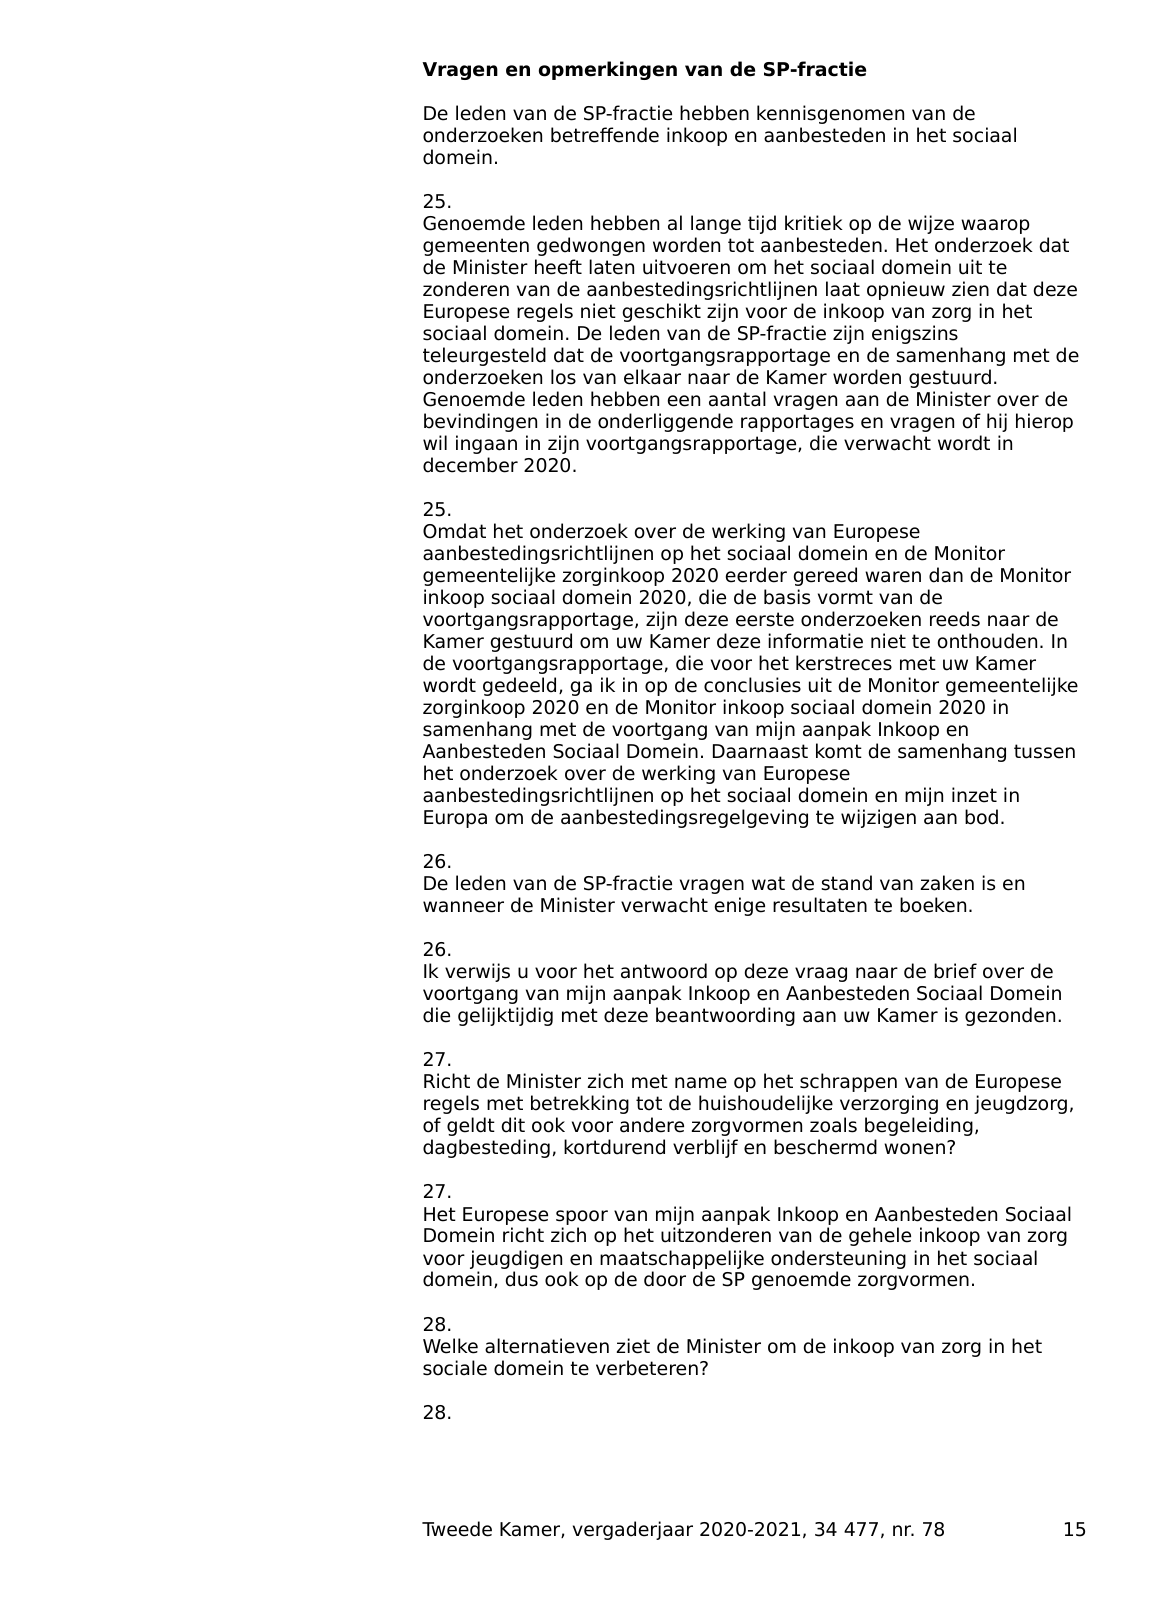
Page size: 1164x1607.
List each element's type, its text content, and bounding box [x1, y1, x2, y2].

text 28. [422, 1313, 1087, 1336]
text Het Europese spoor van mijn aanpak Inkoop en Aanbesteden Sociaal Domein richt zich op het uitzonderen van de gehele inkoop van zorg voor jeugdigen en maatschappelijke ondersteuning in het sociaal domein, dus ook op de door de SP genoemde zorgvormen. [422, 1203, 1087, 1291]
text Genoemde leden hebben al lange tijd kritiek op de wijze waarop gemeenten gedwongen worden tot aanbesteden. Het onderzoek dat de Minister heeft laten uitvoeren om het sociaal domein uit te zonderen van de aanbestedingsrichtlijnen laat opnieuw zien dat deze Europese regels niet geschikt zijn voor de inkoop van zorg in het sociaal domein. De leden van de SP-fractie zijn enigszins teleurgesteld dat de voortgangsrapportage en de samenhang met de onderzoeken los van elkaar naar de Kamer worden gestuurd. Genoemde leden hebben een aantal vragen aan de Minister over de bevindingen in de onderliggende rapportages en vragen of hij hierop wil ingaan in zijn voortgangsrapportage, die verwacht wordt in december 2020. [422, 213, 1087, 477]
text De leden van de SP-fractie vragen wat de stand van zaken is en wanneer de Minister verwacht enige resultaten te boeken. [422, 873, 1087, 917]
text 27. [422, 1049, 1087, 1071]
text 25. [422, 191, 1087, 213]
text 27. [422, 1181, 1087, 1203]
subtitle Vragen en opmerkingen van de SP-fractie [422, 59, 1087, 81]
text Omdat het onderzoek over de werking van Europese aanbestedingsrichtlijnen op het sociaal domein en de Monitor gemeentelijke zorginkoop 2020 eerder gereed waren dan de Monitor inkoop sociaal domein 2020, die de basis vormt van de voortgangsrapportage, zijn deze eerste onderzoeken reeds naar de Kamer gestuurd om uw Kamer deze informatie niet te onthouden. In de voortgangsrapportage, die voor het kerstreces met uw Kamer wordt gedeeld, ga ik in op de conclusies uit de Monitor gemeentelijke zorginkoop 2020 en de Monitor inkoop sociaal domein 2020 in samenhang met de voortgang van mijn aanpak Inkoop en Aanbesteden Sociaal Domein. Daarnaast komt de samenhang tussen het onderzoek over de werking van Europese aanbestedingsrichtlijnen op het sociaal domein en mijn inzet in Europa om de aanbestedingsregelgeving te wijzigen aan bod. [422, 521, 1087, 829]
text 26. [422, 851, 1087, 873]
text Ik verwijs u voor het antwoord op deze vraag naar de brief over de voortgang van mijn aanpak Inkoop en Aanbesteden Sociaal Domein die gelijktijdig met deze beantwoording aan uw Kamer is gezonden. [422, 961, 1087, 1027]
text De leden van de SP-fractie hebben kennisgenomen van de onderzoeken betreffende inkoop en aanbesteden in het sociaal domein. [422, 103, 1087, 169]
text 25. [422, 499, 1087, 521]
text 26. [422, 939, 1087, 961]
text Welke alternatieven ziet de Minister om de inkoop van zorg in het sociale domein te verbeteren? [422, 1336, 1087, 1379]
text Richt de Minister zich met name op het schrappen van de Europese regels met betrekking tot de huishoudelijke verzorging en jeugdzorg, of geldt dit ook voor andere zorgvormen zoals begeleiding, dagbesteding, kortdurend verblijf en beschermd wonen? [422, 1071, 1087, 1159]
text 28. [422, 1402, 1087, 1424]
